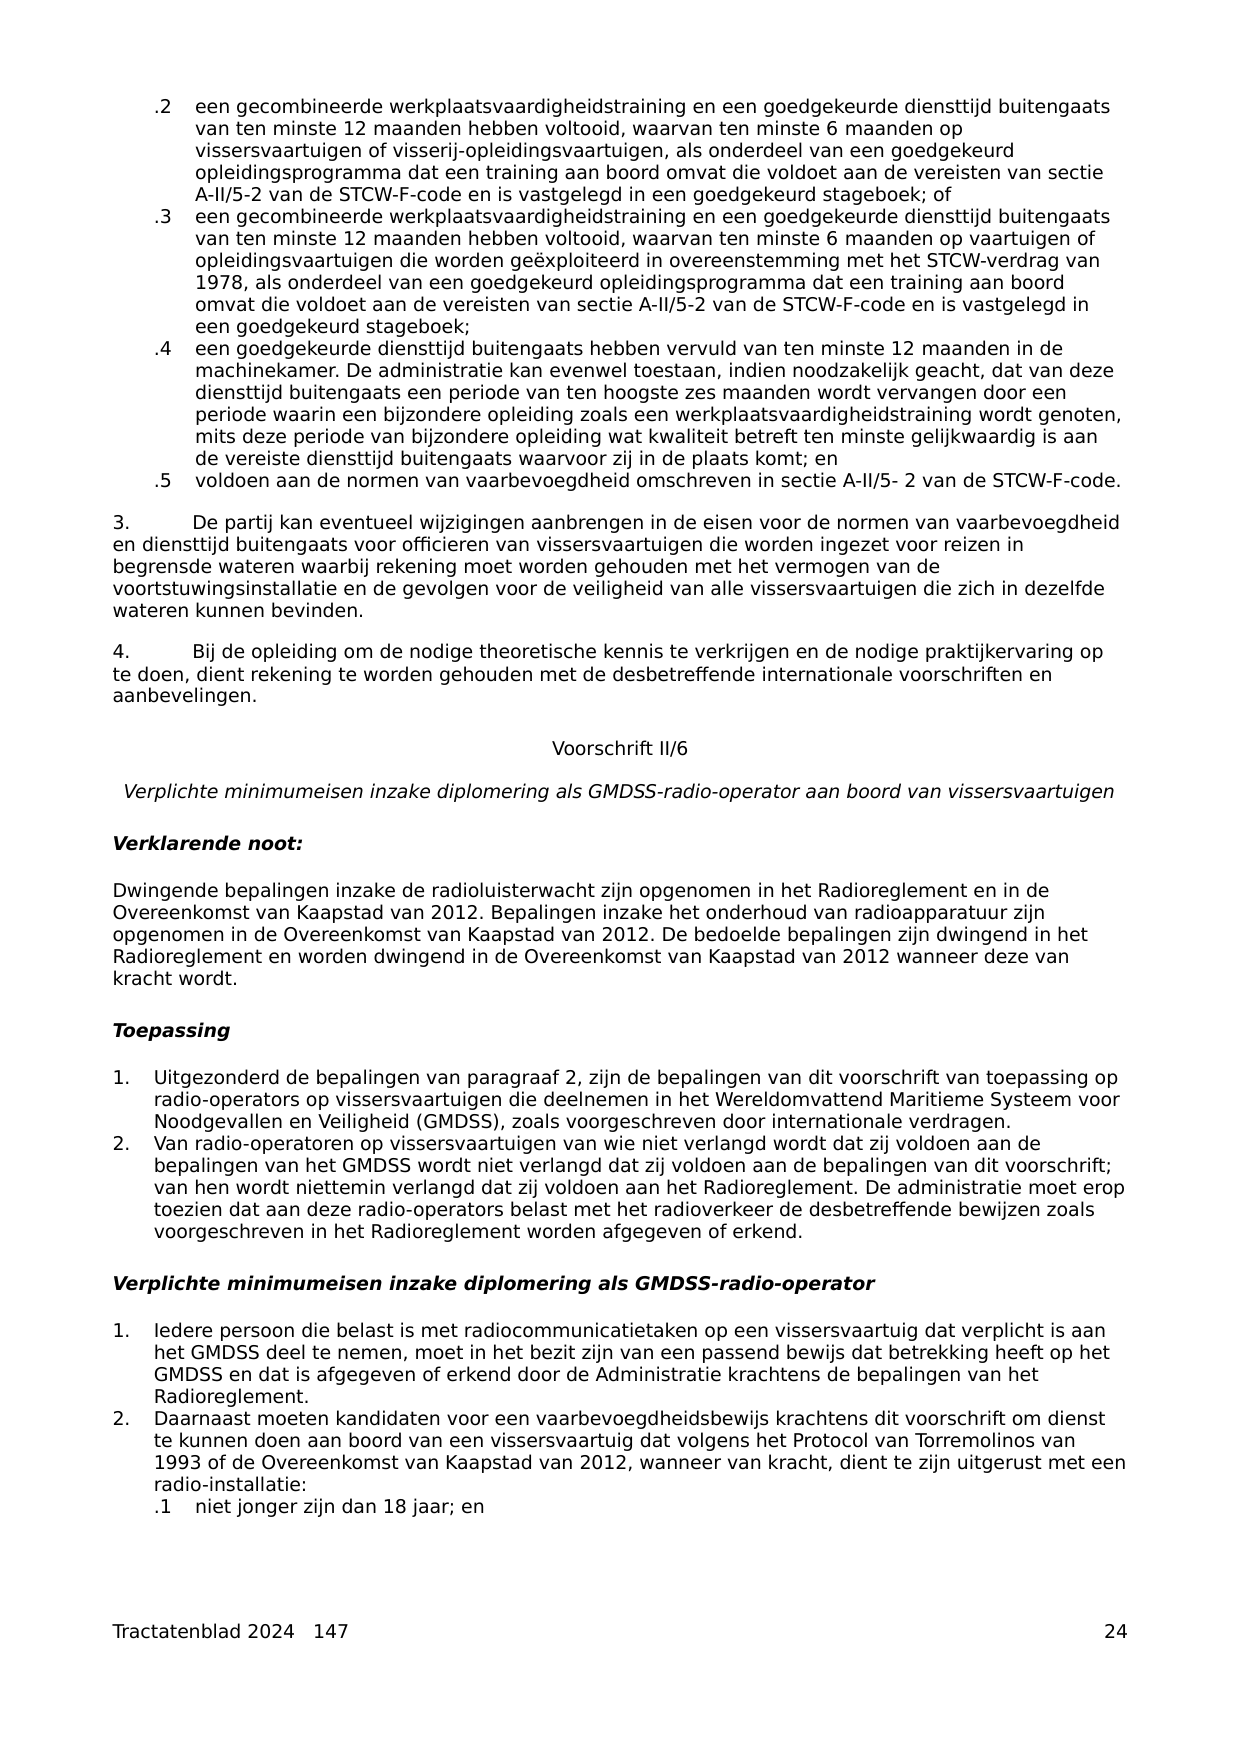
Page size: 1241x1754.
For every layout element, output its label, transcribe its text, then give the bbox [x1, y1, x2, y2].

text 2. Van radio-operatoren op vissersvaartuigen van wie niet verlangd wordt dat zij voldoen aan de bepalingen van het GMDSS wordt niet verlangd dat zij voldoen aan de bepalingen van dit voorschrift; van hen wordt niettemin verlangd dat zij voldoen aan het Radioreglement. De administratie moet erop toezien dat aan deze radio-operators belast met het radioverkeer de desbetreffende bewijzen zoals voorgeschreven in het Radioreglement worden afgegeven of erkend. [112, 1133, 1128, 1243]
text 4. Bij de opleiding om de nodige theoretische kennis te verkrijgen en de nodige praktijkervaring op te doen, dient rekening te worden gehouden met de desbetreffende internationale voorschriften en aanbevelingen. [112, 641, 1128, 707]
subtitle Voorschrift II/6 Verplichte minimumeisen inzake diplomering als GMDSS-radio-operator aan boord van vissersvaartuigen [112, 737, 1128, 803]
subtitle Verplichte minimumeisen inzake diplomering als GMDSS-radio-operator [112, 1273, 1128, 1295]
subtitle Verklarende noot: [112, 833, 1128, 855]
text .1 niet jonger zijn dan 18 jaar; en [153, 1496, 1128, 1518]
text 1. Iedere persoon die belast is met radiocommunicatietaken op een vissersvaartuig dat verplicht is aan het GMDSS deel te nemen, moet in het bezit zijn van een passend bewijs dat betrekking heeft op het GMDSS en dat is afgegeven of erkend door de Administratie krachtens de bepalingen van het Radioreglement. [112, 1320, 1128, 1408]
subtitle Toepassing [112, 1020, 1128, 1042]
text .4 een goedgekeurde diensttijd buitengaats hebben vervuld van ten minste 12 maanden in de machinekamer. De administratie kan evenwel toestaan, indien noodzakelijk geacht, dat van deze diensttijd buitengaats een periode van ten hoogste zes maanden wordt vervangen door een periode waarin een bijzondere opleiding zoals een werkplaatsvaardigheidstraining wordt genoten, mits deze periode van bijzondere opleiding wat kwaliteit betreft ten minste gelijkwaardig is aan de vereiste diensttijd buitengaats waarvoor zij in de plaats komt; en [153, 338, 1128, 469]
text .3 een gecombineerde werkplaatsvaardigheidstraining en een goedgekeurde diensttijd buitengaats van ten minste 12 maanden hebben voltooid, waarvan ten minste 6 maanden op vaartuigen of opleidingsvaartuigen die worden geëxploiteerd in overeenstemming met het STCW-verdrag van 1978, als onderdeel van een goedgekeurd opleidingsprogramma dat een training aan boord omvat die voldoet aan de vereisten van sectie A-II/5-2 van de STCW-F-code en is vastgelegd in een goedgekeurd stageboek; [153, 206, 1128, 338]
text .5 voldoen aan de normen van vaarbevoegdheid omschreven in sectie A-II/5- 2 van de STCW-F-code. [153, 469, 1128, 492]
text .2 een gecombineerde werkplaatsvaardigheidstraining en een goedgekeurde diensttijd buitengaats van ten minste 12 maanden hebben voltooid, waarvan ten minste 6 maanden op vissersvaartuigen of visserij-opleidingsvaartuigen, als onderdeel van een goedgekeurd opleidingsprogramma dat een training aan boord omvat die voldoet aan de vereisten van sectie A-II/5-2 van de STCW-F-code en is vastgelegd in een goedgekeurd stageboek; of [153, 96, 1128, 206]
text 3. De partij kan eventueel wijzigingen aanbrengen in de eisen voor de normen van vaarbevoegdheid en diensttijd buitengaats voor officieren van vissersvaartuigen die worden ingezet voor reizen in begrensde wateren waarbij rekening moet worden gehouden met het vermogen van de voortstuwingsinstallatie en de gevolgen voor de veiligheid van alle vissersvaartuigen die zich in dezelfde wateren kunnen bevinden. [112, 512, 1128, 621]
text 1. Uitgezonderd de bepalingen van paragraaf 2, zijn de bepalingen van dit voorschrift van toepassing op radio-operators op vissersvaartuigen die deelnemen in het Wereldomvattend Maritieme Systeem voor Noodgevallen en Veiligheid (GMDSS), zoals voorgeschreven door internationale verdragen. [112, 1067, 1128, 1133]
text Dwingende bepalingen inzake de radioluisterwacht zijn opgenomen in het Radioreglement en in de Overeenkomst van Kaapstad van 2012. Bepalingen inzake het onderhoud van radioapparatuur zijn opgenomen in de Overeenkomst van Kaapstad van 2012. De bedoelde bepalingen zijn dwingend in het Radioreglement en worden dwingend in de Overeenkomst van Kaapstad van 2012 wanneer deze van kracht wordt. [112, 880, 1128, 990]
text 2. Daarnaast moeten kandidaten voor een vaarbevoegdheidsbewijs krachtens dit voorschrift om dienst te kunnen doen aan boord van een vissersvaartuig dat volgens het Protocol van Torremolinos van 1993 of de Overeenkomst van Kaapstad van 2012, wanneer van kracht, dient te zijn uitgerust met een radio-installatie: [112, 1408, 1128, 1496]
